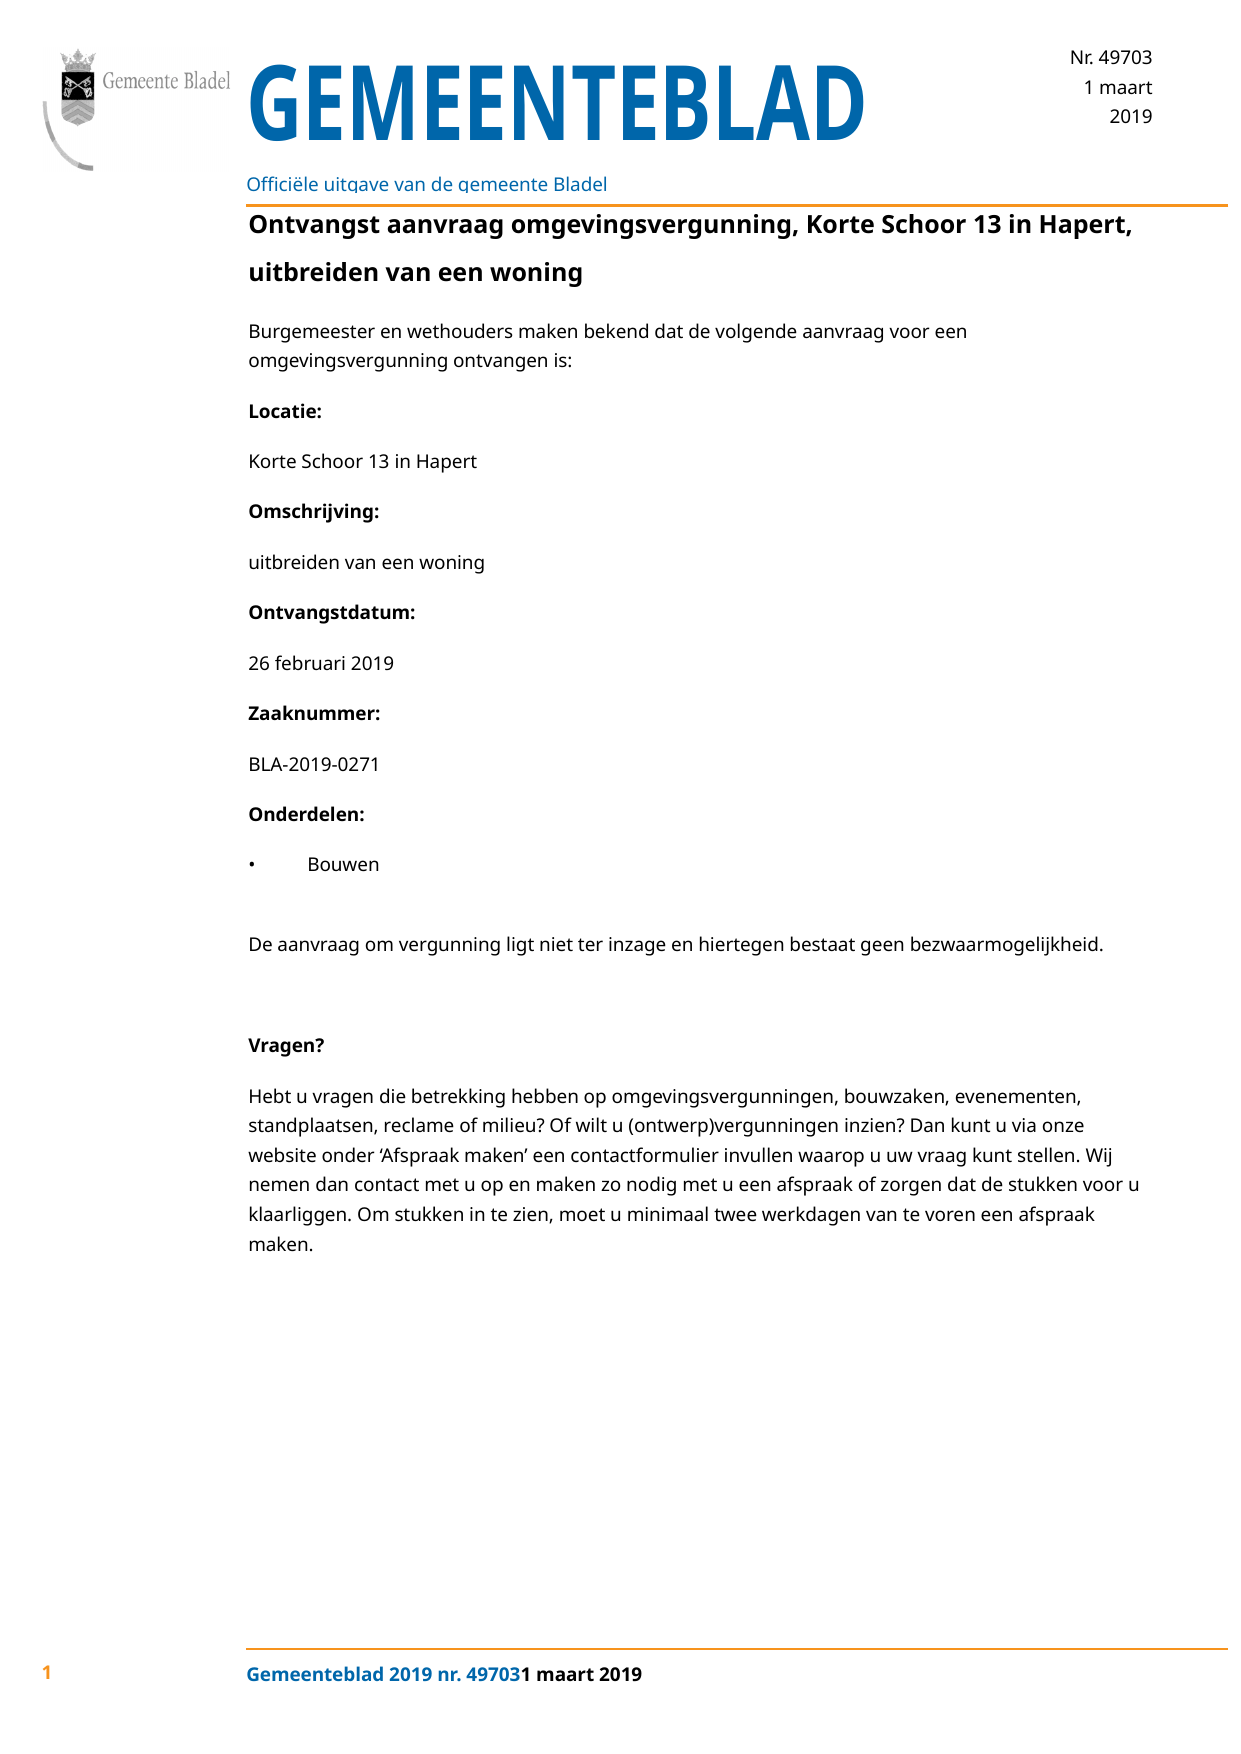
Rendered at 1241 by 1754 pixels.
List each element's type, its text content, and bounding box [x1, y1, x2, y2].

text Hebt u vragen die betrekking hebben op omgevingsvergunningen, bouwzaken, evenementen, standplaatsen, reclame of milieu? Of wilt u (ontwerp)vergunningen inzien? Dan kunt u via onze website onder ‘Afspraak maken’ een contactformulier invullen waarop u uw vraag kunt stellen. Wij nemen dan contact met u op en maken zo nodig met u een afspraak of zorgen dat de stukken voor u klaarliggen. Om stukken in te zien, moet u minimaal twee werkdagen van te voren een afspraak maken. [248, 1083, 1152, 1257]
text 26 februari 2019 [248, 650, 1152, 676]
text Zaaknummer: [248, 700, 1152, 726]
text Ontvangstdatum: [248, 599, 1152, 625]
text Onderdelen: [248, 801, 1152, 827]
list Bouwen [248, 852, 1152, 877]
text Korte Schoor 13 in Hapert [248, 448, 1152, 474]
text uitbreiden van een woning [248, 549, 1152, 575]
text De aanvraag om vergunning ligt niet ter inzage en hiertegen bestaat geen bezwaarmogelijkheid. [248, 932, 1152, 957]
text Burgemeester en wethouders maken bekend dat de volgende aanvraag voor een omgevingsvergunning ontvangen is: [248, 318, 1152, 373]
text Omschrijving: [248, 499, 1152, 524]
text Locatie: [248, 398, 1152, 424]
text BLA-2019-0271 [248, 751, 1152, 777]
picture [41, 47, 231, 172]
text Ontvangst aanvraag omgevingsvergunning, Korte Schoor 13 in Hapert, uitbreiden van een woning [248, 207, 1152, 288]
text Vragen? [248, 1032, 1152, 1058]
